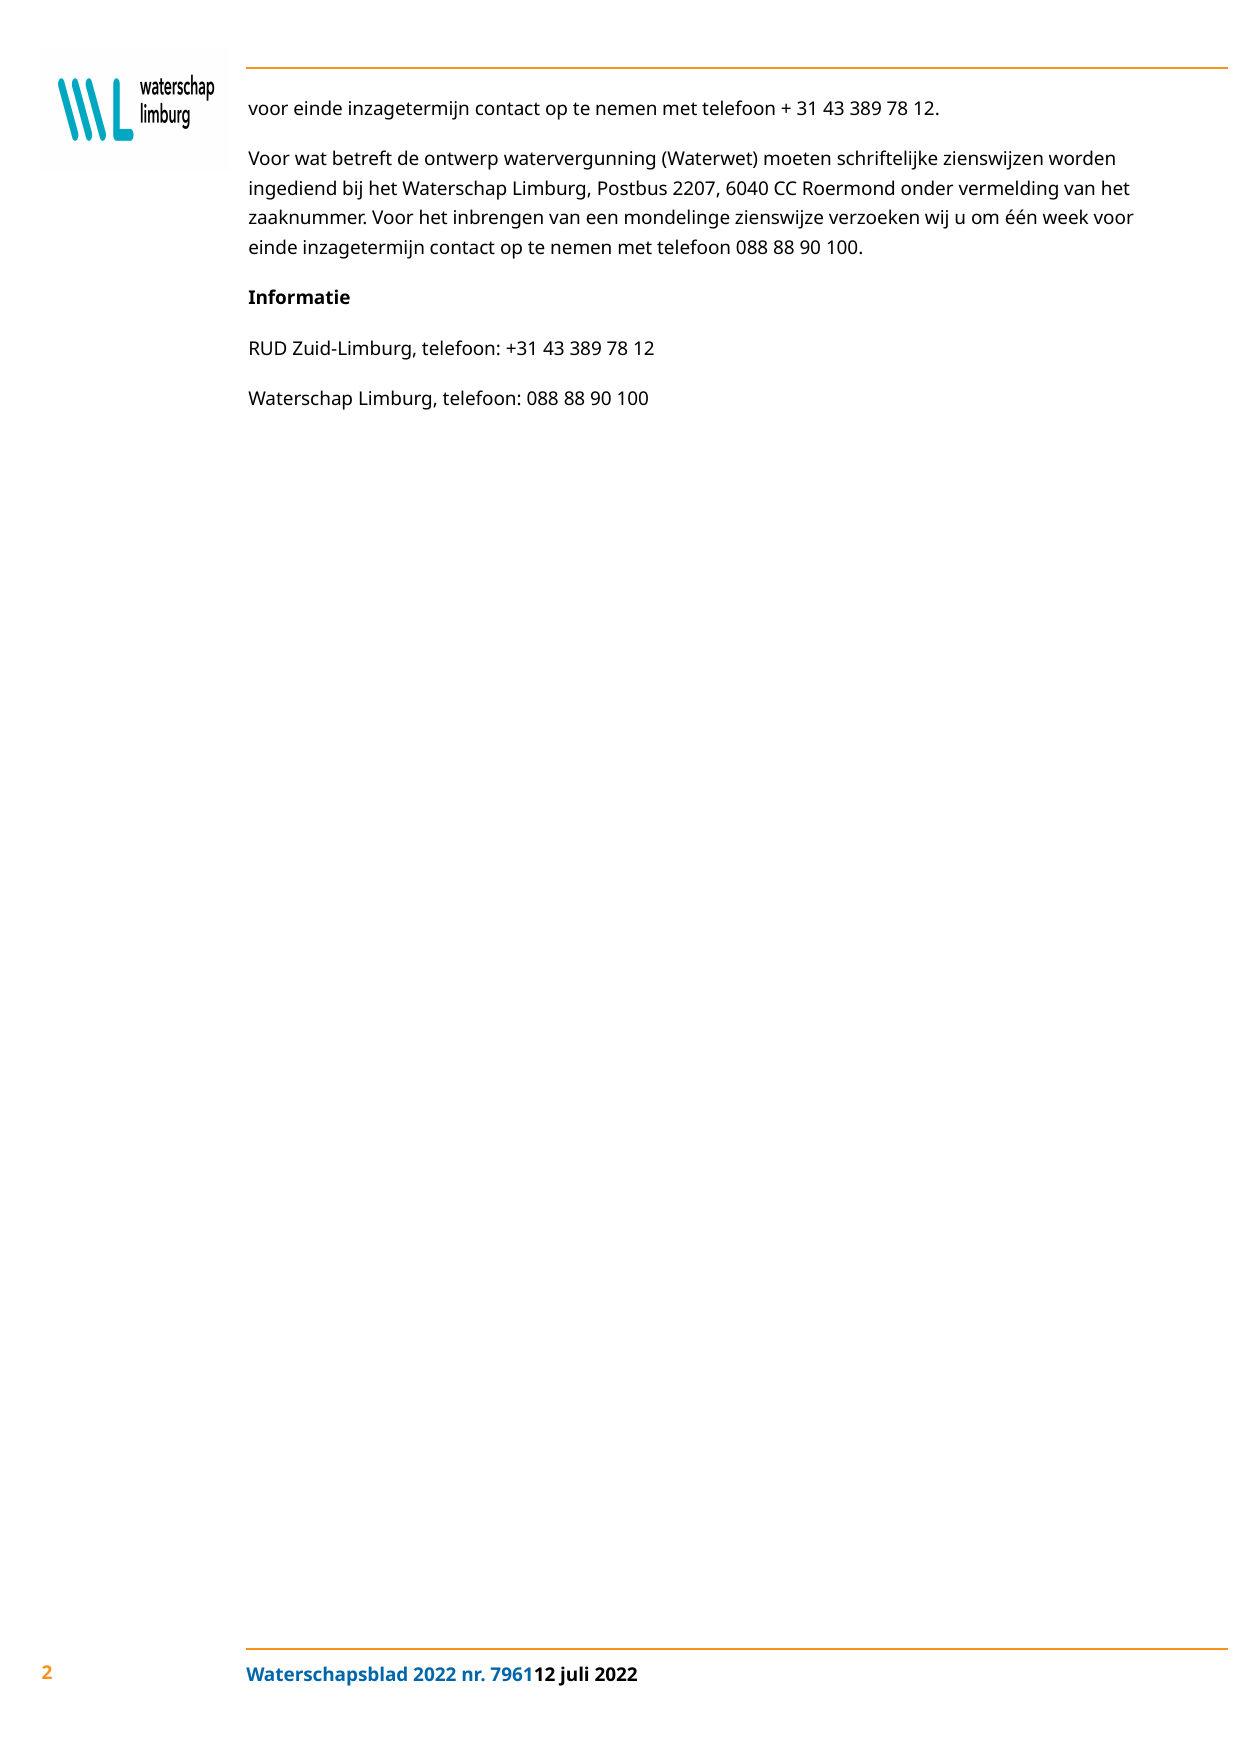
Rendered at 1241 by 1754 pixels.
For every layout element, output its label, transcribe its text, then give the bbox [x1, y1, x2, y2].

text voor einde inzagetermijn contact op te nemen met telefoon + 31 43 389 78 12. [248, 95, 1152, 121]
text Waterschap Limburg, telefoon: 088 88 90 100 [248, 385, 1152, 411]
text Informatie [248, 284, 1152, 310]
picture [41, 47, 231, 172]
text Voor wat betreft de ontwerp watervergunning (Waterwet) moeten schriftelijke zienswijzen worden ingediend bij het Waterschap Limburg, Postbus 2207, 6040 CC Roermond onder vermelding van het zaaknummer. Voor het inbrengen van een mondelinge zienswijze verzoeken wij u om één week voor einde inzagetermijn contact op te nemen met telefoon 088 88 90 100. [248, 145, 1152, 260]
text RUD Zuid-Limburg, telefoon: +31 43 389 78 12 [248, 335, 1152, 361]
